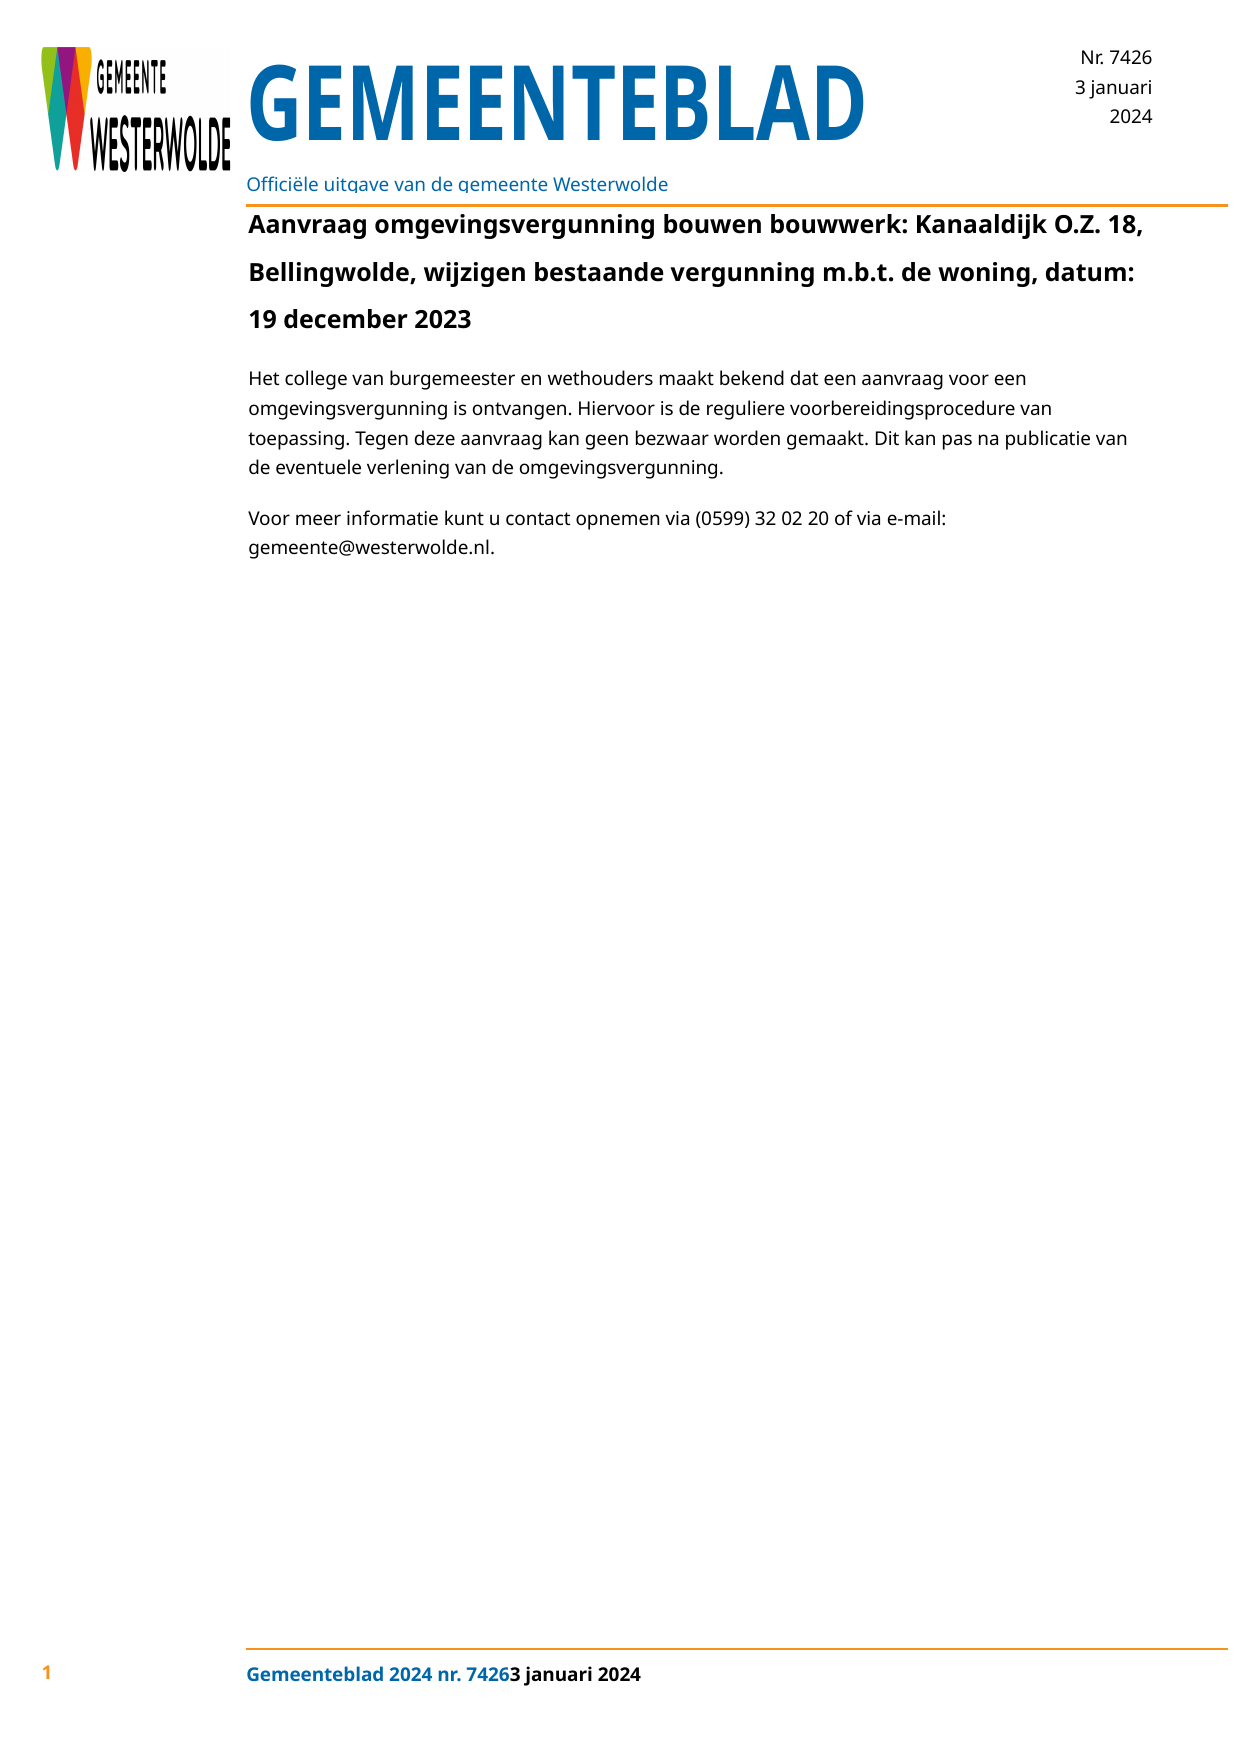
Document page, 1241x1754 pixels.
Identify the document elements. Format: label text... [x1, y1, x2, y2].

text Aanvraag omgevingsvergunning bouwen bouwwerk: Kanaaldijk O.Z. 18, Bellingwolde, wijzigen bestaande vergunning m.b.t. de woning, datum: 19 december 2023 [248, 207, 1152, 336]
text Het college van burgemeester en wethouders maakt bekend dat een aanvraag voor een omgevingsvergunning is ontvangen. Hiervoor is de reguliere voorbereidingsprocedure van toepassing. Tegen deze aanvraag kan geen bezwaar worden gemaakt. Dit kan pas na publicatie van de eventuele verlening van de omgevingsvergunning. [248, 366, 1152, 480]
picture [41, 47, 231, 172]
text Voor meer informatie kunt u contact opnemen via (0599) 32 02 20 of via e-mail: gemeente@westerwolde.nl. [248, 505, 1152, 560]
